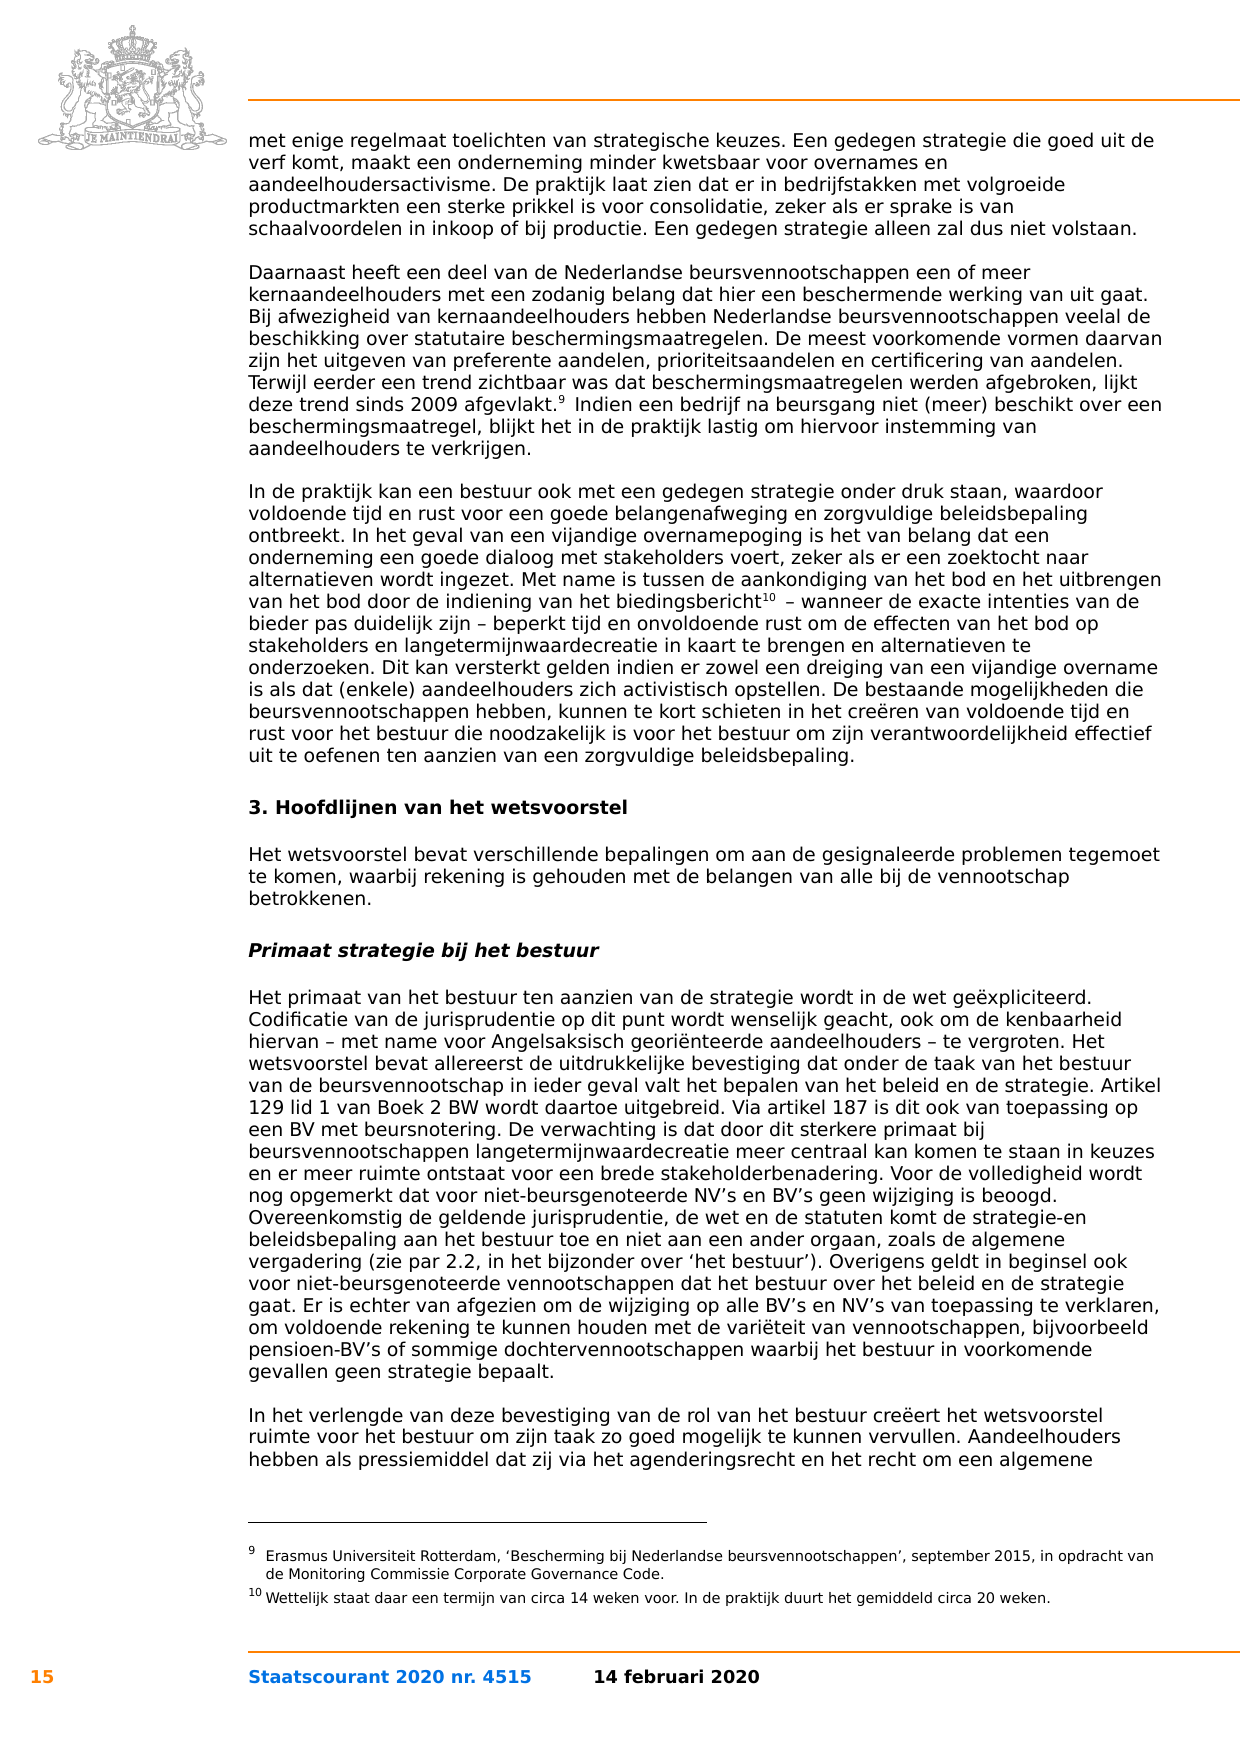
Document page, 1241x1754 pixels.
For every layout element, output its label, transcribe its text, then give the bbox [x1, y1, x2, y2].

subtitle 3. Hoofdlijnen van het wetsvoorstel [248, 797, 1163, 819]
text Erasmus Universiteit Rotterdam, ‘Bescherming bij Nederlandse beursvennootschappen’, september 2015, in opdracht van de Monitoring Commissie Corporate Governance Code. [248, 1544, 1163, 1583]
text Wettelijk staat daar een termijn van circa 14 weken voor. In de praktijk duurt het gemiddeld circa 20 weken. [248, 1586, 1163, 1608]
text In het verlengde van deze bevestiging van de rol van het bestuur creëert het wetsvoorstel ruimte voor het bestuur om zijn taak zo goed mogelijk te kunnen vervullen. Aandeelhouders hebben als pressiemiddel dat zij via het agenderingsrecht en het recht om een algemene [248, 1404, 1163, 1470]
picture [38, 25, 227, 150]
text In de praktijk kan een bestuur ook met een gedegen strategie onder druk staan, waardoor voldoende tijd en rust voor een goede belangenafweging en zorgvuldige beleidsbepaling ontbreekt. In het geval van een vijandige overnamepoging is het van belang dat een onderneming een goede dialoog met stakeholders voert, zeker als er een zoektocht naar alternatieven wordt ingezet. Met name is tussen de aankondiging van het bod en het uitbrengen van het bod door de indiening van het biedingsbericht – wanneer de exacte intenties van de bieder pas duidelijk zijn – beperkt tijd en onvoldoende rust om de effecten van het bod op stakeholders en langetermijnwaardecreatie in kaart te brengen en alternatieven te onderzoeken. Dit kan versterkt gelden indien er zowel een dreiging van een vijandige overname is als dat (enkele) aandeelhouders zich activistisch opstellen. De bestaande mogelijkheden die beursvennootschappen hebben, kunnen te kort schieten in het creëren van voldoende tijd en rust voor het bestuur die noodzakelijk is voor het bestuur om zijn verantwoordelijkheid effectief uit te oefenen ten aanzien van een zorgvuldige beleidsbepaling. [248, 481, 1163, 767]
text met enige regelmaat toelichten van strategische keuzes. Een gedegen strategie die goed uit de verf komt, maakt een onderneming minder kwetsbaar voor overnames en aandeelhoudersactivisme. De praktijk laat zien dat er in bedrijfstakken met volgroeide productmarkten een sterke prikkel is voor consolidatie, zeker als er sprake is van schaalvoordelen in inkoop of bij productie. Een gedegen strategie alleen zal dus niet volstaan. [248, 130, 1163, 240]
text Daarnaast heeft een deel van de Nederlandse beursvennootschappen een of meer kernaandeelhouders met een zodanig belang dat hier een beschermende werking van uit gaat. Bij afwezigheid van kernaandeelhouders hebben Nederlandse beursvennootschappen veelal de beschikking over statutaire beschermingsmaatregelen. De meest voorkomende vormen daarvan zijn het uitgeven van preferente aandelen, prioriteitsaandelen en certificering van aandelen. Terwijl eerder een trend zichtbaar was dat beschermingsmaatregelen werden afgebroken, lijkt deze trend sinds 2009 afgevlakt. Indien een bedrijf na beursgang niet (meer) beschikt over een beschermingsmaatregel, blijkt het in de praktijk lastig om hiervoor instemming van aandeelhouders te verkrijgen. [248, 262, 1163, 459]
text Het wetsvoorstel bevat verschillende bepalingen om aan de gesignaleerde problemen tegemoet te komen, waarbij rekening is gehouden met de belangen van alle bij de vennootschap betrokkenen. [248, 844, 1163, 910]
subtitle Primaat strategie bij het bestuur [248, 940, 1163, 962]
text Het primaat van het bestuur ten aanzien van de strategie wordt in de wet geëxpliciteerd. Codificatie van de jurisprudentie op dit punt wordt wenselijk geacht, ook om de kenbaarheid hiervan – met name voor Angelsaksisch georiënteerde aandeelhouders – te vergroten. Het wetsvoorstel bevat allereerst de uitdrukkelijke bevestiging dat onder de taak van het bestuur van de beursvennootschap in ieder geval valt het bepalen van het beleid en de strategie. Artikel 129 lid 1 van Boek 2 BW wordt daartoe uitgebreid. Via artikel 187 is dit ook van toepassing op een BV met beursnotering. De verwachting is dat door dit sterkere primaat bij beursvennootschappen langetermijnwaardecreatie meer centraal kan komen te staan in keuzes en er meer ruimte ontstaat voor een brede stakeholderbenadering. Voor de volledigheid wordt nog opgemerkt dat voor niet-beursgenoteerde NV’s en BV’s geen wijziging is beoogd. Overeenkomstig de geldende jurisprudentie, de wet en de statuten komt de strategie-en beleidsbepaling aan het bestuur toe en niet aan een ander orgaan, zoals de algemene vergadering (zie par 2.2, in het bijzonder over ‘het bestuur’). Overigens geldt in beginsel ook voor niet-beursgenoteerde vennootschappen dat het bestuur over het beleid en de strategie gaat. Er is echter van afgezien om de wijziging op alle BV’s en NV’s van toepassing te verklaren, om voldoende rekening te kunnen houden met de variëteit van vennootschappen, bijvoorbeeld pensioen-BV’s of sommige dochtervennootschappen waarbij het bestuur in voorkomende gevallen geen strategie bepaalt. [248, 987, 1163, 1383]
